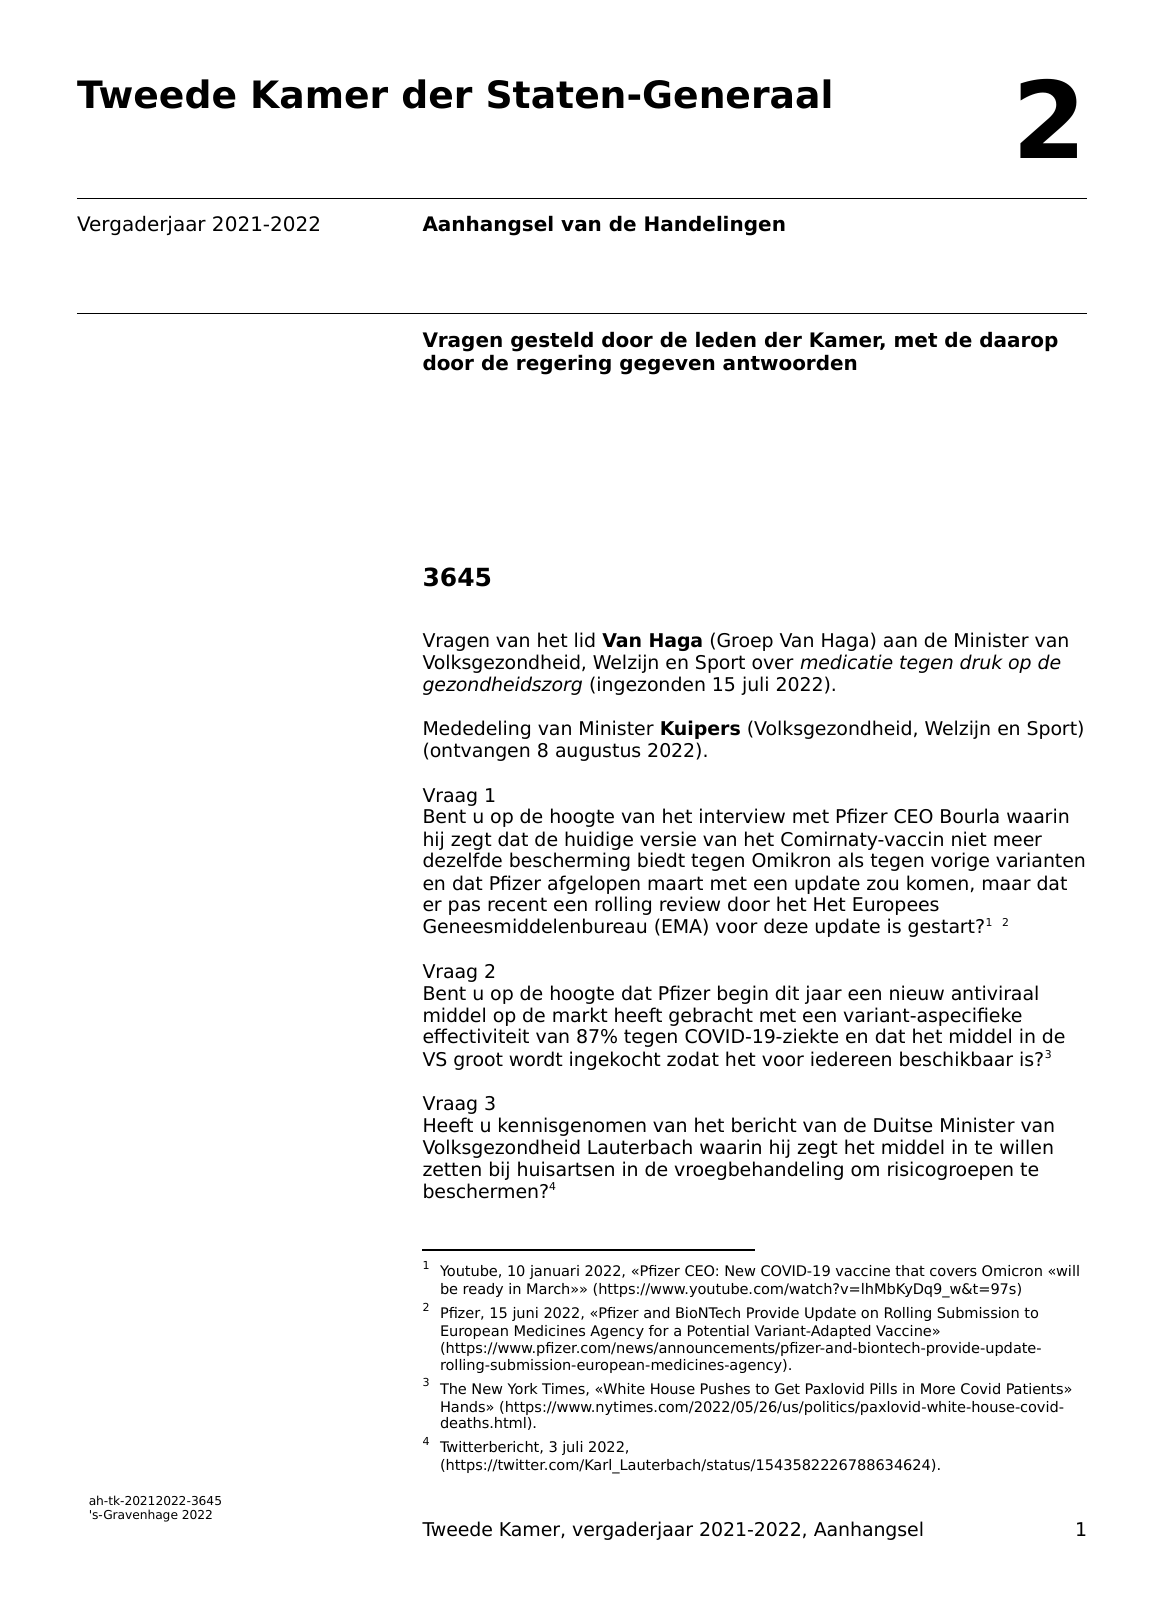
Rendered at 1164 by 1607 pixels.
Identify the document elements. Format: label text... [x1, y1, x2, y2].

table_header 2 [886, 59, 1087, 198]
text The New York Times, «White House Pushes to Get Paxlovid Pills in More Covid Patients» Hands» (https://www.nytimes.com/2022/05/26/us/politics/paxlovid-white-house-covid-deaths.html). [422, 1377, 1087, 1432]
text Vraag 2 [422, 961, 1087, 982]
text Bent u op de hoogte dat Pfizer begin dit jaar een nieuw antiviraal middel op de markt heeft gebracht met een variant-aspecifieke effectiviteit van 87% tegen COVID-19-ziekte en dat het middel in de VS groot wordt ingekocht zodat het voor iedereen beschikbaar is? [422, 982, 1087, 1070]
table_cell [77, 314, 422, 375]
table_cell Aanhangsel van de Handelingen [422, 199, 1087, 313]
text Vraag 3 [422, 1093, 1087, 1114]
text Heeft u kennisgenomen van het bericht van de Duitse Minister van Volksgezondheid Lauterbach waarin hij zegt het middel in te willen zetten bij huisartsen in de vroegbehandeling om risicogroepen te beschermen? [422, 1114, 1087, 1202]
text Pfizer, 15 juni 2022, «Pfizer and BioNTech Provide Update on Rolling Submission to European Medicines Agency for a Potential Variant-Adapted Vaccine» (https://www.pfizer.com/news/announcements/pfizer-and-biontech-provide-update-rolling-submission-european-medicines-agency). [422, 1301, 1087, 1374]
table_cell Vragen gesteld door de leden der Kamer, met de daarop door de regering gegeven antwoorden [422, 314, 1087, 375]
text Mededeling van Minister Kuipers (Volksgezondheid, Welzijn en Sport) (ontvangen 8 augustus 2022). [422, 718, 1087, 762]
text Vragen van het lid Van Haga (Groep Van Haga) aan de Minister van Volksgezondheid, Welzijn en Sport over medicatie tegen druk op de gezondheidszorg (ingezonden 15 juli 2022). [422, 630, 1087, 696]
table_header Tweede Kamer der Staten-Generaal [77, 59, 886, 198]
text Youtube, 10 januari 2022, «Pfizer CEO: New COVID-19 vaccine that covers Omicron «will be ready in March»» (https://www.youtube.com/watch?v=lhMbKyDq9_w&t=97s) [422, 1259, 1087, 1298]
text Twitterbericht, 3 juli 2022, (https://twitter.com/Karl_Lauterbach/status/1543582226788634624). [422, 1435, 1087, 1474]
text 3645 [422, 563, 1087, 592]
text Vraag 1 [422, 784, 1087, 806]
text Bent u op de hoogte van het interview met Pfizer CEO Bourla waarin hij zegt dat de huidige versie van het Comirnaty-vaccin niet meer dezelfde bescherming biedt tegen Omikron als tegen vorige varianten en dat Pfizer afgelopen maart met een update zou komen, maar dat er pas recent een rolling review door het Het Europees Geneesmiddelenbureau (EMA) voor deze update is gestart? [422, 806, 1087, 938]
text 's-Gravenhage 2022 [88, 1508, 323, 1522]
text ah-tk-20212022-3645 [88, 1494, 323, 1508]
table_cell Vergaderjaar 2021-2022 [77, 199, 422, 313]
